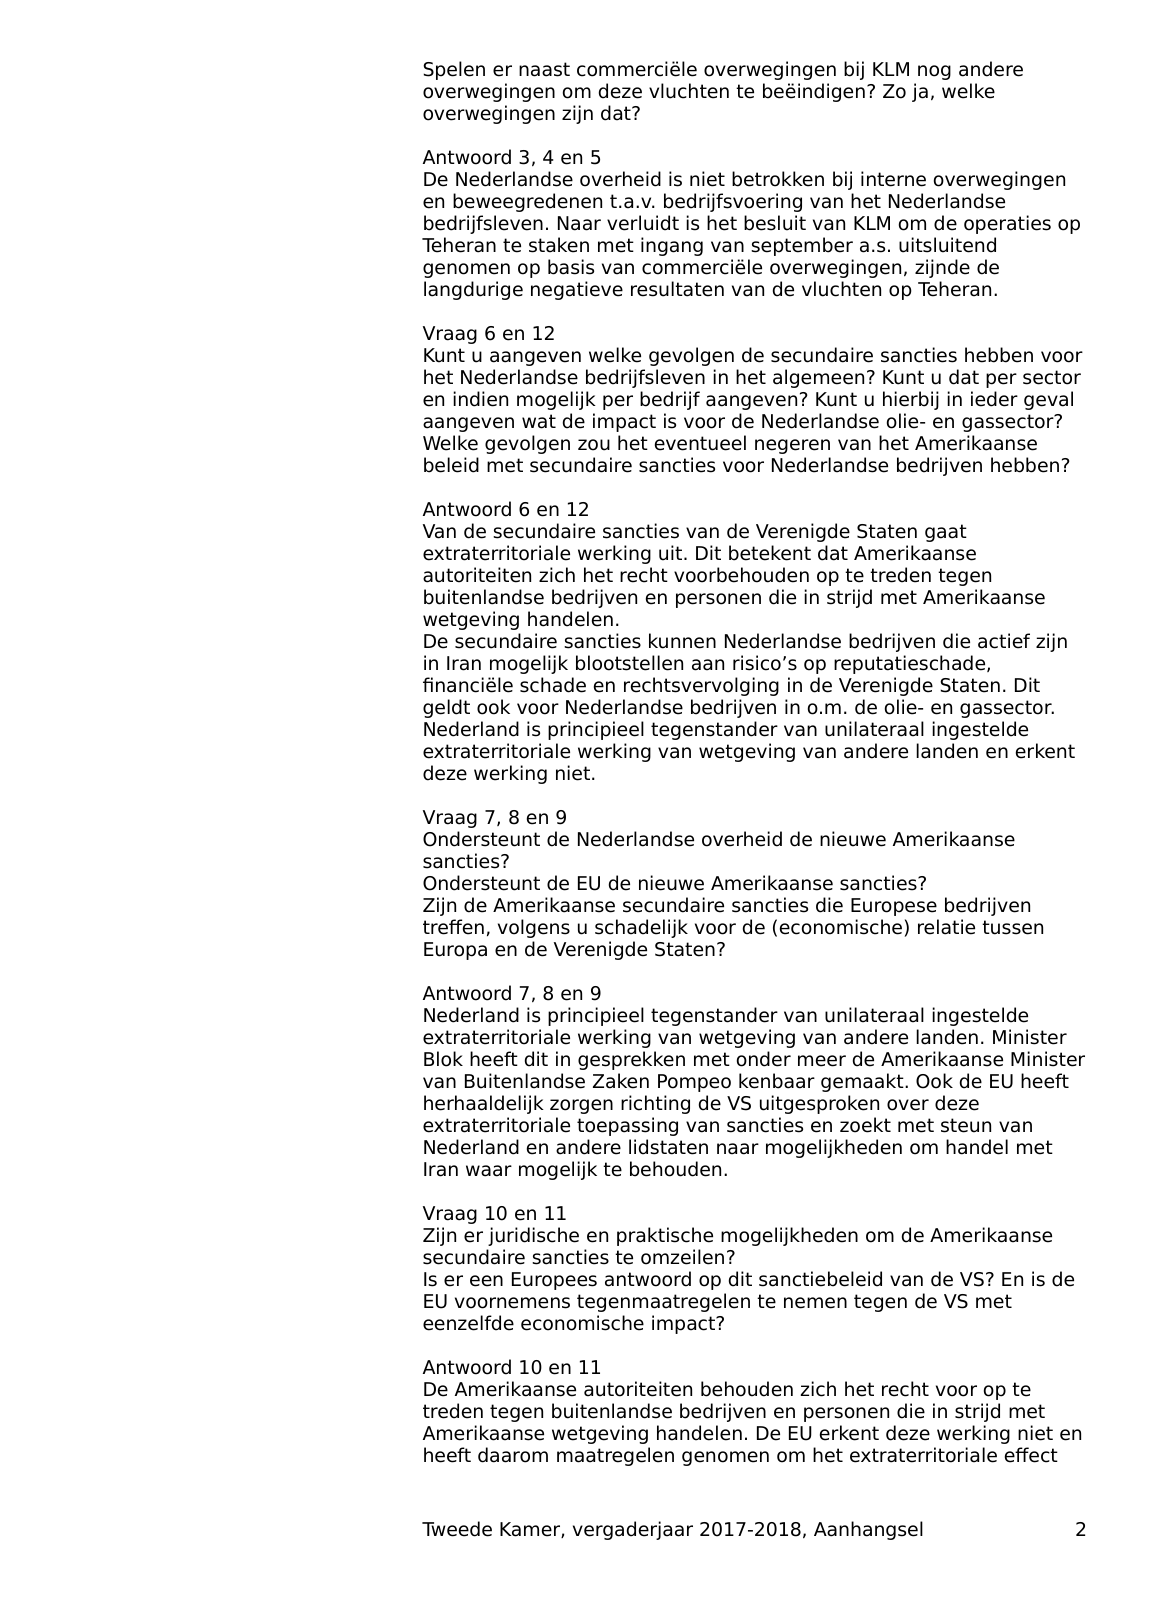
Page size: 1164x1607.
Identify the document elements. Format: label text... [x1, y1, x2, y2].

text Kunt u aangeven welke gevolgen de secundaire sancties hebben voor het Nederlandse bedrijfsleven in het algemeen? Kunt u dat per sector en indien mogelijk per bedrijf aangeven? Kunt u hierbij in ieder geval aangeven wat de impact is voor de Nederlandse olie- en gassector? [422, 345, 1087, 433]
text Antwoord 7, 8 en 9 [422, 983, 1087, 1005]
text Antwoord 3, 4 en 5 [422, 147, 1087, 169]
text Vraag 10 en 11 [422, 1203, 1087, 1225]
text Zijn de Amerikaanse secundaire sancties die Europese bedrijven treffen, volgens u schadelijk voor de (economische) relatie tussen Europa en de Verenigde Staten? [422, 895, 1087, 961]
text Ondersteunt de EU de nieuwe Amerikaanse sancties? [422, 873, 1087, 895]
text De Nederlandse overheid is niet betrokken bij interne overwegingen en beweegredenen t.a.v. bedrijfsvoering van het Nederlandse bedrijfsleven. Naar verluidt is het besluit van KLM om de operaties op Teheran te staken met ingang van september a.s. uitsluitend genomen op basis van commerciële overwegingen, zijnde de langdurige negatieve resultaten van de vluchten op Teheran. [422, 169, 1087, 301]
text Antwoord 10 en 11 [422, 1357, 1087, 1379]
text Vraag 6 en 12 [422, 323, 1087, 345]
text Van de secundaire sancties van de Verenigde Staten gaat extraterritoriale werking uit. Dit betekent dat Amerikaanse autoriteiten zich het recht voorbehouden op te treden tegen buitenlandse bedrijven en personen die in strijd met Amerikaanse wetgeving handelen. [422, 521, 1087, 631]
text Nederland is principieel tegenstander van unilateraal ingestelde extraterritoriale werking van wetgeving van andere landen. Minister Blok heeft dit in gesprekken met onder meer de Amerikaanse Minister van Buitenlandse Zaken Pompeo kenbaar gemaakt. Ook de EU heeft herhaaldelijk zorgen richting de VS uitgesproken over deze extraterritoriale toepassing van sancties en zoekt met steun van Nederland en andere lidstaten naar mogelijkheden om handel met Iran waar mogelijk te behouden. [422, 1005, 1087, 1181]
text Nederland is principieel tegenstander van unilateraal ingestelde extraterritoriale werking van wetgeving van andere landen en erkent deze werking niet. [422, 719, 1087, 785]
text Zijn er juridische en praktische mogelijkheden om de Amerikaanse secundaire sancties te omzeilen? [422, 1225, 1087, 1269]
text Ondersteunt de Nederlandse overheid de nieuwe Amerikaanse sancties? [422, 829, 1087, 873]
text Vraag 7, 8 en 9 [422, 807, 1087, 829]
text Spelen er naast commerciële overwegingen bij KLM nog andere overwegingen om deze vluchten te beëindigen? Zo ja, welke overwegingen zijn dat? [422, 59, 1087, 125]
text De Amerikaanse autoriteiten behouden zich het recht voor op te treden tegen buitenlandse bedrijven en personen die in strijd met Amerikaanse wetgeving handelen. De EU erkent deze werking niet en heeft daarom maatregelen genomen om het extraterritoriale effect [422, 1379, 1087, 1467]
text De secundaire sancties kunnen Nederlandse bedrijven die actief zijn in Iran mogelijk blootstellen aan risico’s op reputatieschade, financiële schade en rechtsvervolging in de Verenigde Staten. Dit geldt ook voor Nederlandse bedrijven in o.m. de olie- en gassector. [422, 631, 1087, 719]
text Antwoord 6 en 12 [422, 499, 1087, 521]
text Is er een Europees antwoord op dit sanctiebeleid van de VS? En is de EU voornemens tegenmaatregelen te nemen tegen de VS met eenzelfde economische impact? [422, 1269, 1087, 1335]
text Welke gevolgen zou het eventueel negeren van het Amerikaanse beleid met secundaire sancties voor Nederlandse bedrijven hebben? [422, 433, 1087, 477]
